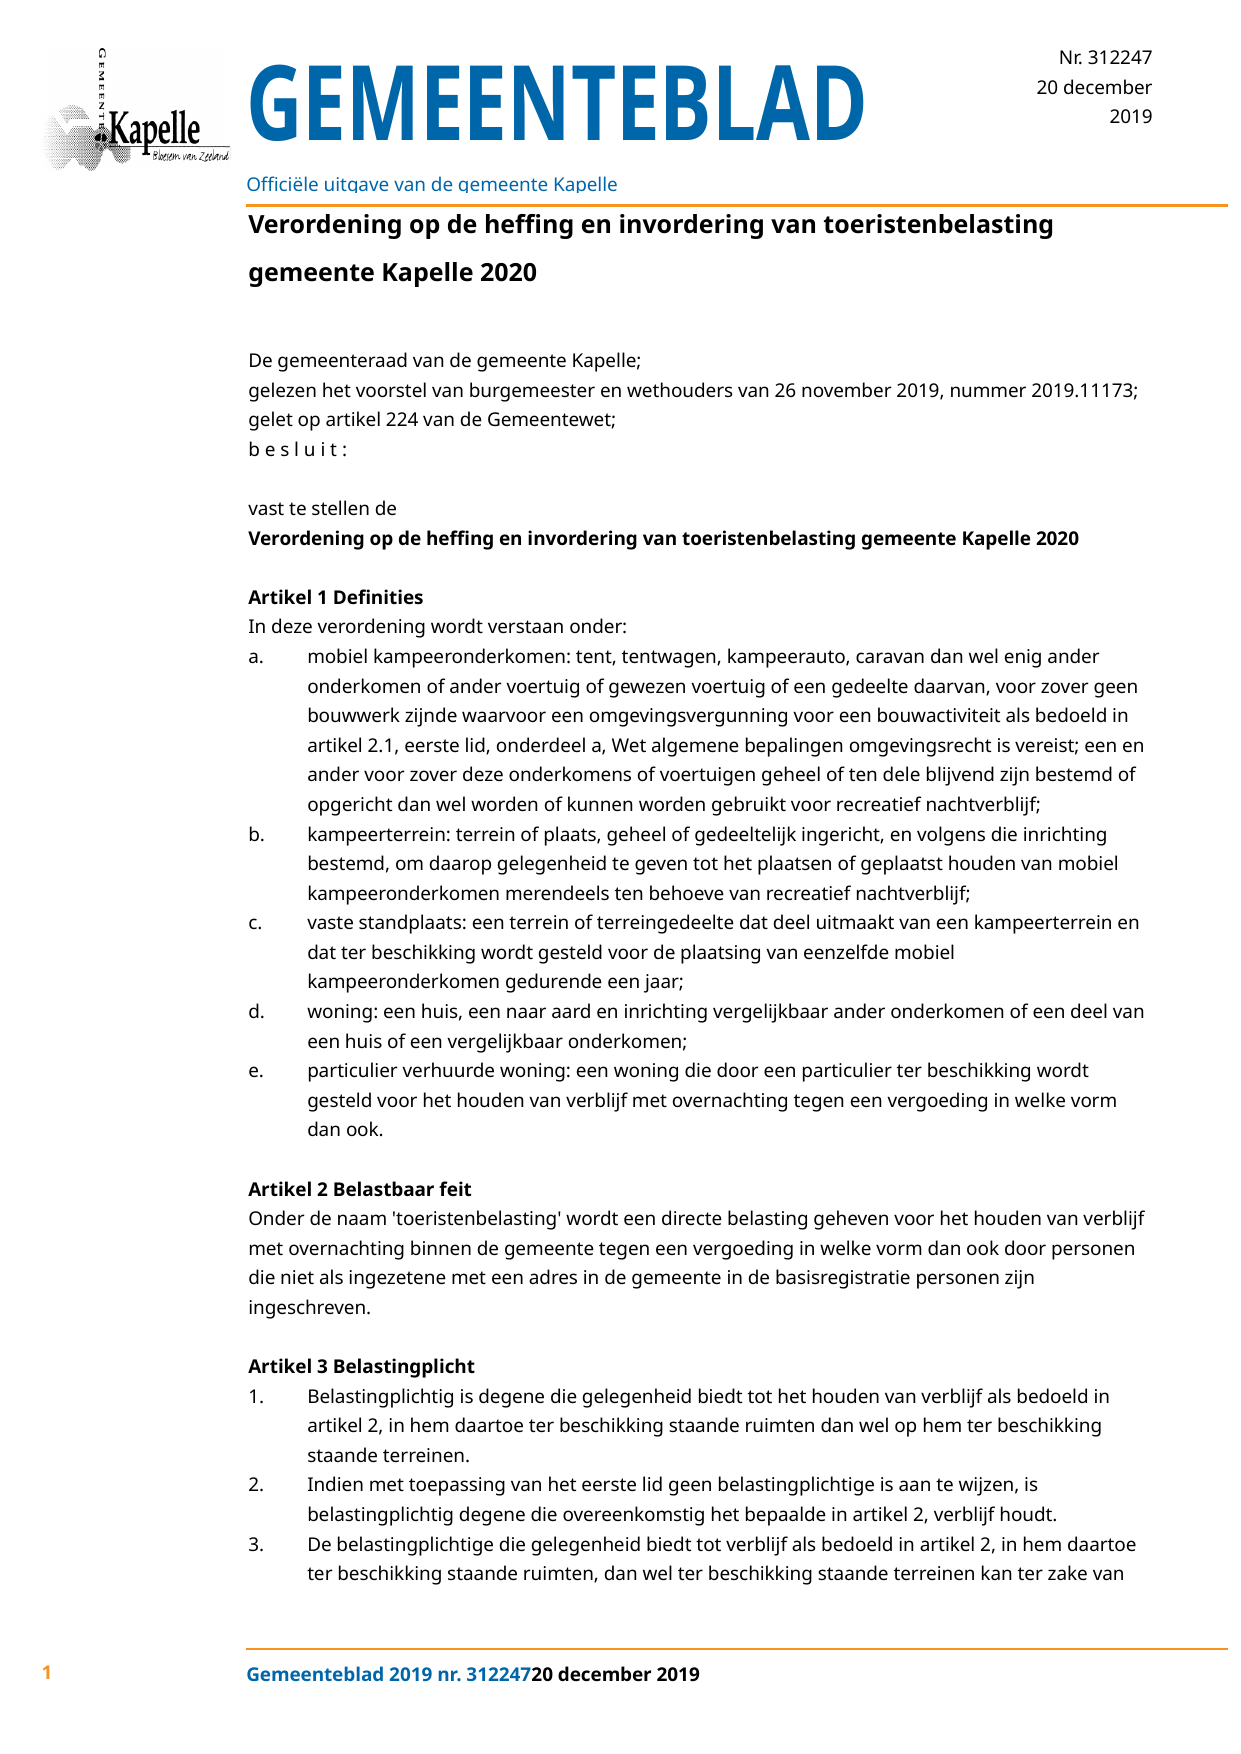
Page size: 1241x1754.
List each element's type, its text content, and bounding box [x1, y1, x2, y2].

text Onder de naam 'toeristenbelasting' wordt een directe belasting geheven voor het houden van verblijf met overnachting binnen de gemeente tegen een vergoeding in welke vorm dan ook door personen die niet als ingezetene met een adres in de gemeente in de basisregistratie personen zijn ingeschreven. [248, 1205, 1152, 1320]
text In deze verordening wordt verstaan onder: [248, 614, 1152, 639]
list kampeerterrein: terrein of plaats, geheel of gedeeltelijk ingericht, en volgens die inrichting bestemd, om daarop gelegenheid te geven tot het plaatsen of geplaatst houden van mobiel kampeeronderkomen merendeels ten behoeve van recreatief nachtverblijf; [248, 821, 1152, 906]
list Indien met toepassing van het eerste lid geen belastingplichtige is aan te wijzen, is belastingplichtig degene die overeenkomstig het bepaalde in artikel 2, verblijf houdt. [248, 1472, 1152, 1527]
list mobiel kampeeronderkomen: tent, tentwagen, kampeerauto, caravan dan wel enig ander onderkomen of ander voertuig of gewezen voertuig of een gedeelte daarvan, voor zover geen bouwwerk zijnde waarvoor een omgevingsvergunning voor een bouwactiviteit als bedoeld in artikel 2.1, eerste lid, onderdeel a, Wet algemene bepalingen omgevingsrecht is vereist; een en ander voor zover deze onderkomens of voertuigen geheel of ten dele blijvend zijn bestemd of opgericht dan wel worden of kunnen worden gebruikt voor recreatief nachtverblijf; [248, 643, 1152, 817]
list particulier verhuurde woning: een woning die door een particulier ter beschikking wordt gesteld voor het houden van verblijf met overnachting tegen een vergoeding in welke vorm dan ook. [248, 1057, 1152, 1142]
text Verordening op de heffing en invordering van toeristenbelasting gemeente Kapelle 2020 [248, 207, 1152, 288]
text Artikel 3 Belastingplicht [248, 1353, 1152, 1379]
picture [41, 47, 231, 172]
text gelezen het voorstel van burgemeester en wethouders van 26 november 2019, nummer 2019.11173; [248, 377, 1152, 403]
text vast te stellen de [248, 495, 1152, 521]
text gelet op artikel 224 van de Gemeentewet; [248, 407, 1152, 432]
text Artikel 1 Definities [248, 584, 1152, 610]
text b e s l u i t : [248, 436, 1152, 462]
text Verordening op de heffing en invordering van toeristenbelasting gemeente Kapelle 2020 [248, 525, 1152, 551]
list Belastingplichtig is degene die gelegenheid biedt tot het houden van verblijf als bedoeld in artikel 2, in hem daartoe ter beschikking staande ruimten dan wel op hem ter beschikking staande terreinen. [248, 1383, 1152, 1468]
list vaste standplaats: een terrein of terreingedeelte dat deel uitmaakt van een kampeerterrein en dat ter beschikking wordt gesteld voor de plaatsing van eenzelfde mobiel kampeeronderkomen gedurende een jaar; [248, 909, 1152, 994]
text Artikel 2 Belastbaar feit [248, 1176, 1152, 1202]
text De gemeenteraad van de gemeente Kapelle; [248, 347, 1152, 373]
list woning: een huis, een naar aard en inrichting vergelijkbaar ander onderkomen of een deel van een huis of een vergelijkbaar onderkomen; [248, 998, 1152, 1054]
list De belastingplichtige die gelegenheid biedt tot verblijf als bedoeld in artikel 2, in hem daartoe ter beschikking staande ruimten, dan wel ter beschikking staande terreinen kan ter zake van [248, 1531, 1152, 1586]
